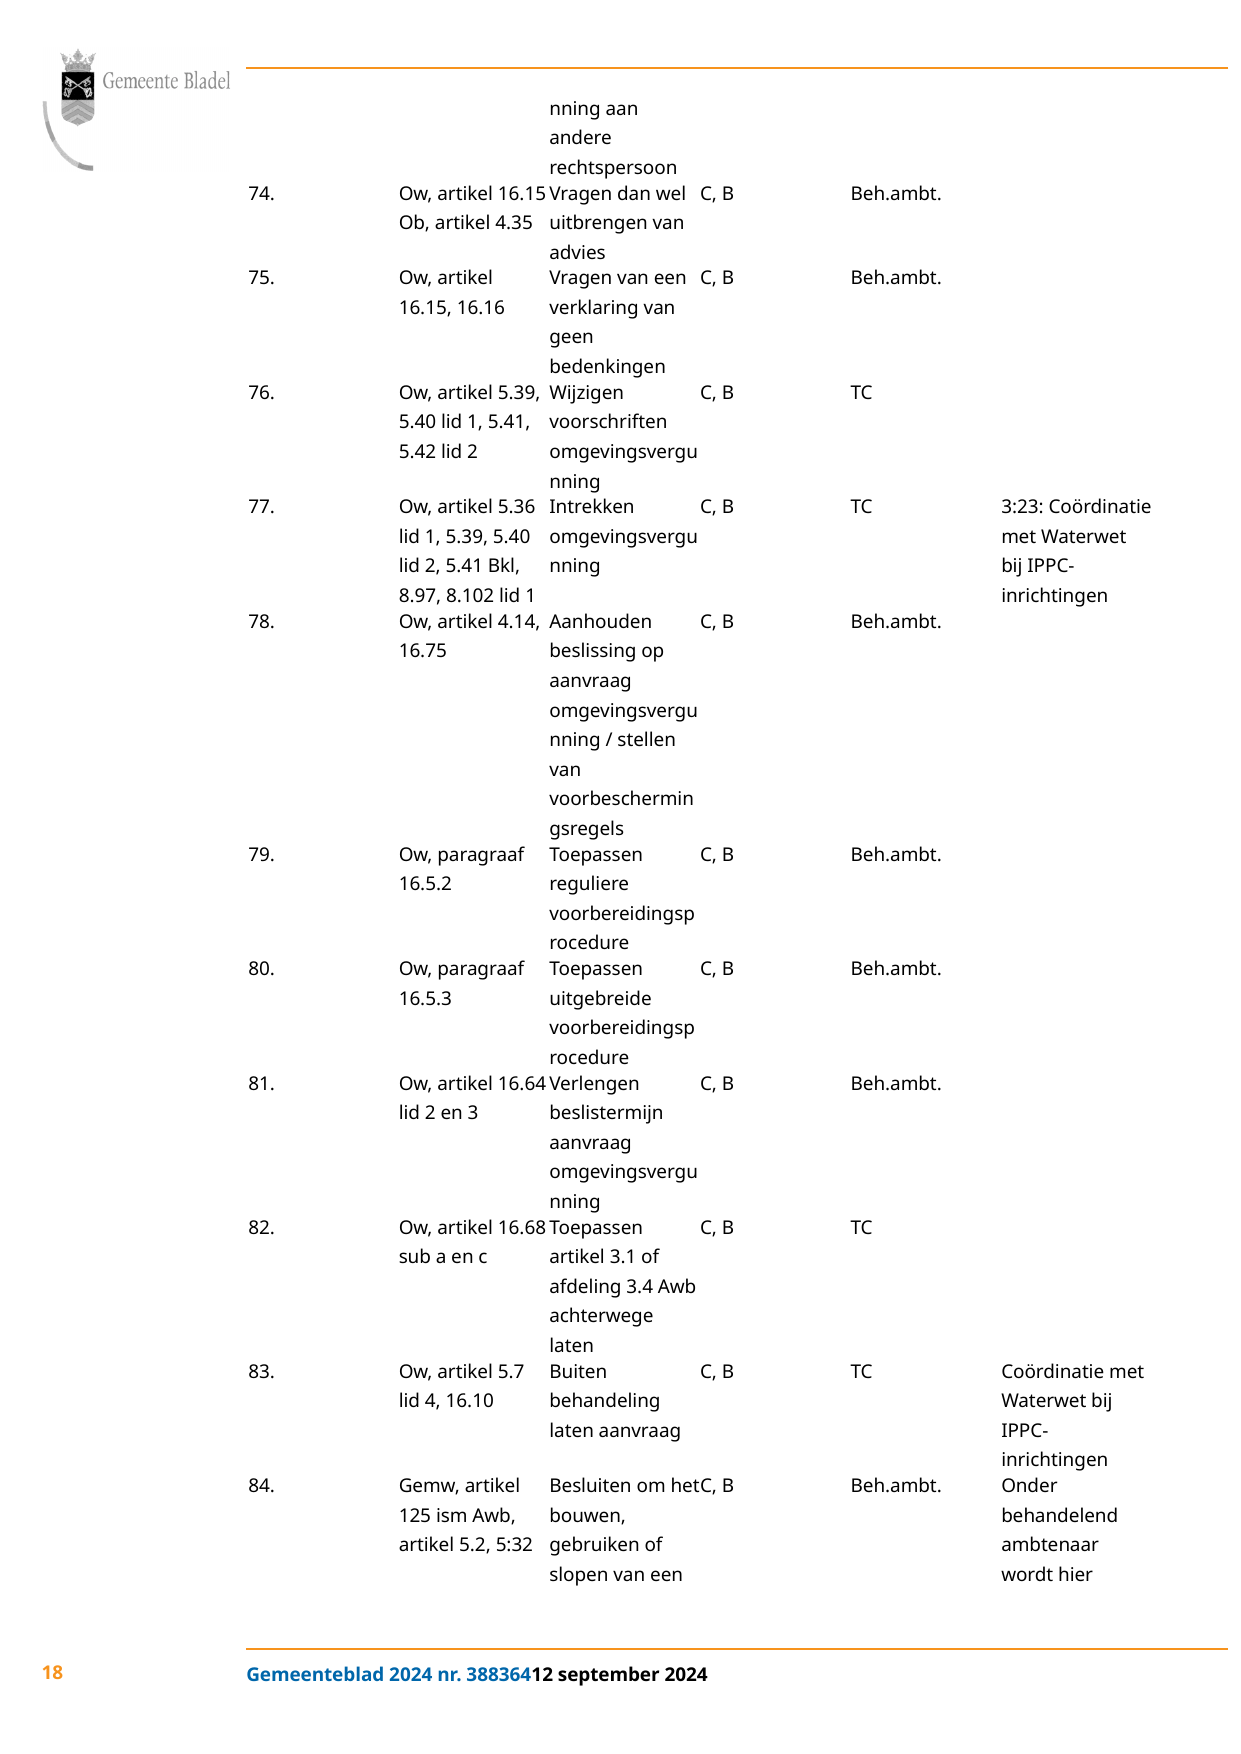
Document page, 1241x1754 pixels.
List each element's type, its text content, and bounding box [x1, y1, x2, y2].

table_cell [1001, 841, 1152, 955]
picture [41, 47, 231, 172]
table_cell Vragen van een verklaring van geen bedenkingen [549, 265, 700, 379]
table_cell Ow, artikel 16.68 sub a en c [399, 1214, 549, 1358]
table_cell Ow, paragraaf 16.5.3 [399, 955, 549, 1070]
table_cell C, B [700, 1070, 850, 1214]
table_cell [1001, 265, 1152, 379]
table_cell TC [850, 1358, 1001, 1472]
table_cell Ow, artikel 16.15 Ob, artikel 4.35 [399, 180, 549, 264]
table_cell Ow, artikel 4.14, 16.75 [399, 608, 549, 841]
table_cell 78. [248, 608, 398, 841]
table_cell Wijzigen voorschriften omgevingsvergunning [549, 379, 700, 493]
table_cell 79. [248, 841, 398, 955]
table_cell Beh.ambt. [850, 841, 1001, 955]
table_cell 76. [248, 379, 398, 493]
table_cell [1001, 1214, 1152, 1358]
table_cell C, B [700, 1214, 850, 1358]
table_cell Ow, artikel 5.36 lid 1, 5.39, 5.40 lid 2, 5.41 Bkl, 8.97, 8.102 lid 1 [399, 494, 549, 608]
table_cell Ow, paragraaf 16.5.2 [399, 841, 549, 955]
table_cell C, B [700, 955, 850, 1070]
table_cell 3:23: Coördinatie met Waterwet bij IPPC-inrichtingen [1001, 494, 1152, 608]
table_cell 84. [248, 1473, 398, 1587]
table_cell Besluiten om het bouwen, gebruiken of slopen van een [549, 1473, 700, 1587]
table_cell Beh.ambt. [850, 180, 1001, 264]
table_cell Toepassen artikel 3.1 of afdeling 3.4 Awb achterwege laten [549, 1214, 700, 1358]
table_cell [1001, 955, 1152, 1070]
table_cell C, B [700, 608, 850, 841]
table_cell [700, 95, 850, 180]
table_cell 83. [248, 1358, 398, 1472]
table_cell 82. [248, 1214, 398, 1358]
table_cell C, B [700, 265, 850, 379]
table_cell Beh.ambt. [850, 955, 1001, 1070]
table_cell Onder behandelend ambtenaar wordt hier [1001, 1473, 1152, 1587]
table_cell Beh.ambt. [850, 1473, 1001, 1587]
table_cell Beh.ambt. [850, 1070, 1001, 1214]
table_cell TC [850, 379, 1001, 493]
table_cell [850, 95, 1001, 180]
table_cell TC [850, 1214, 1001, 1358]
table_cell [399, 95, 549, 180]
table_cell Ow, artikel 5.39, 5.40 lid 1, 5.41, 5.42 lid 2 [399, 379, 549, 493]
table_cell Gemw, artikel 125 ism Awb, artikel 5.2, 5:32 [399, 1473, 549, 1587]
table_cell [248, 95, 398, 180]
table_cell [1001, 180, 1152, 264]
table_cell C, B [700, 379, 850, 493]
table_cell TC [850, 494, 1001, 608]
table_cell [1001, 379, 1152, 493]
table_cell [1001, 1070, 1152, 1214]
table_cell Ow, artikel 16.15, 16.16 [399, 265, 549, 379]
table_cell Verlengen beslistermijn aanvraag omgevingsvergunning [549, 1070, 700, 1214]
table_cell C, B [700, 1358, 850, 1472]
table_cell Beh.ambt. [850, 608, 1001, 841]
table_cell Intrekken omgevingsvergunning [549, 494, 700, 608]
table_cell 77. [248, 494, 398, 608]
table_cell Coördinatie met Waterwet bij IPPC-inrichtingen [1001, 1358, 1152, 1472]
table_cell nning aan andere rechtspersoon [549, 95, 700, 180]
table_cell Vragen dan wel uitbrengen van advies [549, 180, 700, 264]
table_cell C, B [700, 180, 850, 264]
table_cell C, B [700, 494, 850, 608]
table_cell Ow, artikel 16.64 lid 2 en 3 [399, 1070, 549, 1214]
table_cell C, B [700, 1473, 850, 1587]
table_cell 80. [248, 955, 398, 1070]
table_cell Beh.ambt. [850, 265, 1001, 379]
table_cell [1001, 608, 1152, 841]
table_cell Aanhouden beslissing op aanvraag omgevingsvergunning / stellen van voorbeschermingsregels [549, 608, 700, 841]
table_cell Toepassen uitgebreide voorbereidingsprocedure [549, 955, 700, 1070]
table_cell Ow, artikel 5.7 lid 4, 16.10 [399, 1358, 549, 1472]
table_cell 75. [248, 265, 398, 379]
table_cell C, B [700, 841, 850, 955]
table_cell [1001, 95, 1152, 180]
table_cell 81. [248, 1070, 398, 1214]
table_cell Buiten behandeling laten aanvraag [549, 1358, 700, 1472]
table_cell Toepassen reguliere voorbereidingsprocedure [549, 841, 700, 955]
table_cell 74. [248, 180, 398, 264]
